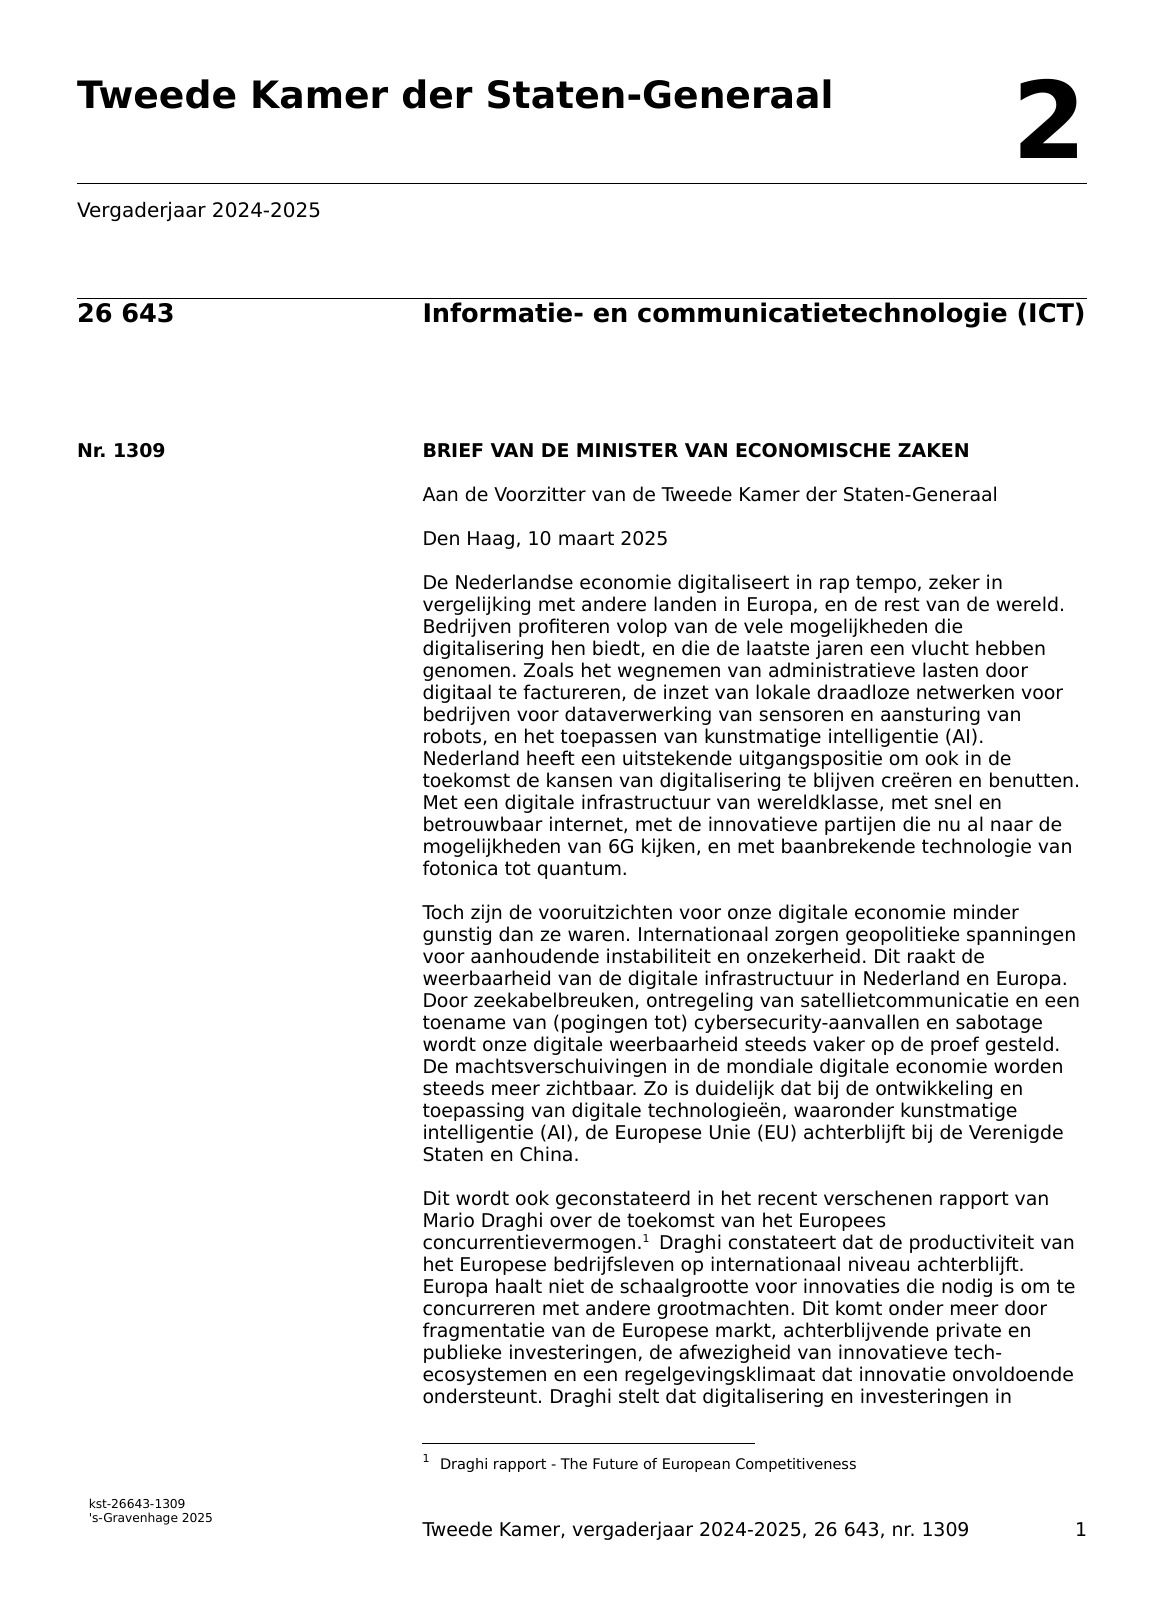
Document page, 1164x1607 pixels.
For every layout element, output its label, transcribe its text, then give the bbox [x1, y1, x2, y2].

table_header Tweede Kamer der Staten-Generaal [77, 59, 886, 183]
text Toch zijn de vooruitzichten voor onze digitale economie minder gunstig dan ze waren. Internationaal zorgen geopolitieke spanningen voor aanhoudende instabiliteit en onzekerheid. Dit raakt de weerbaarheid van de digitale infrastructuur in Nederland en Europa. Door zeekabelbreuken, ontregeling van satellietcommunicatie en een toename van (pogingen tot) cybersecurity-aanvallen en sabotage wordt onze digitale weerbaarheid steeds vaker op de proef gesteld. De machtsverschuivingen in de mondiale digitale economie worden steeds meer zichtbaar. Zo is duidelijk dat bij de ontwikkeling en toepassing van digitale technologieën, waaronder kunstmatige intelligentie (AI), de Europese Unie (EU) achterblijft bij de Verenigde Staten en China. [422, 902, 1087, 1166]
text Draghi rapport - The Future of European Competitiveness [422, 1452, 1087, 1474]
text 's-Gravenhage 2025 [88, 1511, 323, 1525]
subtitle Nr. 1309 BRIEF VAN DE MINISTER VAN ECONOMISCHE ZAKEN [77, 440, 1087, 462]
text Den Haag, 10 maart 2025 [422, 528, 1087, 550]
text Aan de Voorzitter van de Tweede Kamer der Staten-Generaal [422, 484, 1087, 506]
text kst-26643-1309 [88, 1497, 323, 1511]
text Dit wordt ook geconstateerd in het recent verschenen rapport van Mario Draghi over de toekomst van het Europees concurrentievermogen. Draghi constateert dat de productiviteit van het Europese bedrijfsleven op internationaal niveau achterblijft. Europa haalt niet de schaalgrootte voor innovaties die nodig is om te concurreren met andere grootmachten. Dit komt onder meer door fragmentatie van de Europese markt, achterblijvende private en publieke investeringen, de afwezigheid van innovatieve tech-ecosystemen en een regelgevingsklimaat dat innovatie onvoldoende ondersteunt. Draghi stelt dat digitalisering en investeringen in [422, 1188, 1087, 1408]
table_header 2 [886, 59, 1087, 183]
text De Nederlandse economie digitaliseert in rap tempo, zeker in vergelijking met andere landen in Europa, en de rest van de wereld. Bedrijven profiteren volop van de vele mogelijkheden die digitalisering hen biedt, en die de laatste jaren een vlucht hebben genomen. Zoals het wegnemen van administratieve lasten door digitaal te factureren, de inzet van lokale draadloze netwerken voor bedrijven voor dataverwerking van sensoren en aansturing van robots, en het toepassen van kunstmatige intelligentie (AI). Nederland heeft een uitstekende uitgangspositie om ook in de toekomst de kansen van digitalisering te blijven creëren en benutten. Met een digitale infrastructuur van wereldklasse, met snel en betrouwbaar internet, met de innovatieve partijen die nu al naar de mogelijkheden van 6G kijken, en met baanbrekende technologie van fotonica tot quantum. [422, 572, 1087, 880]
subtitle 26 643 Informatie- en communicatietechnologie (ICT) [77, 299, 1087, 329]
table_cell Vergaderjaar 2024-2025 [77, 184, 1087, 298]
